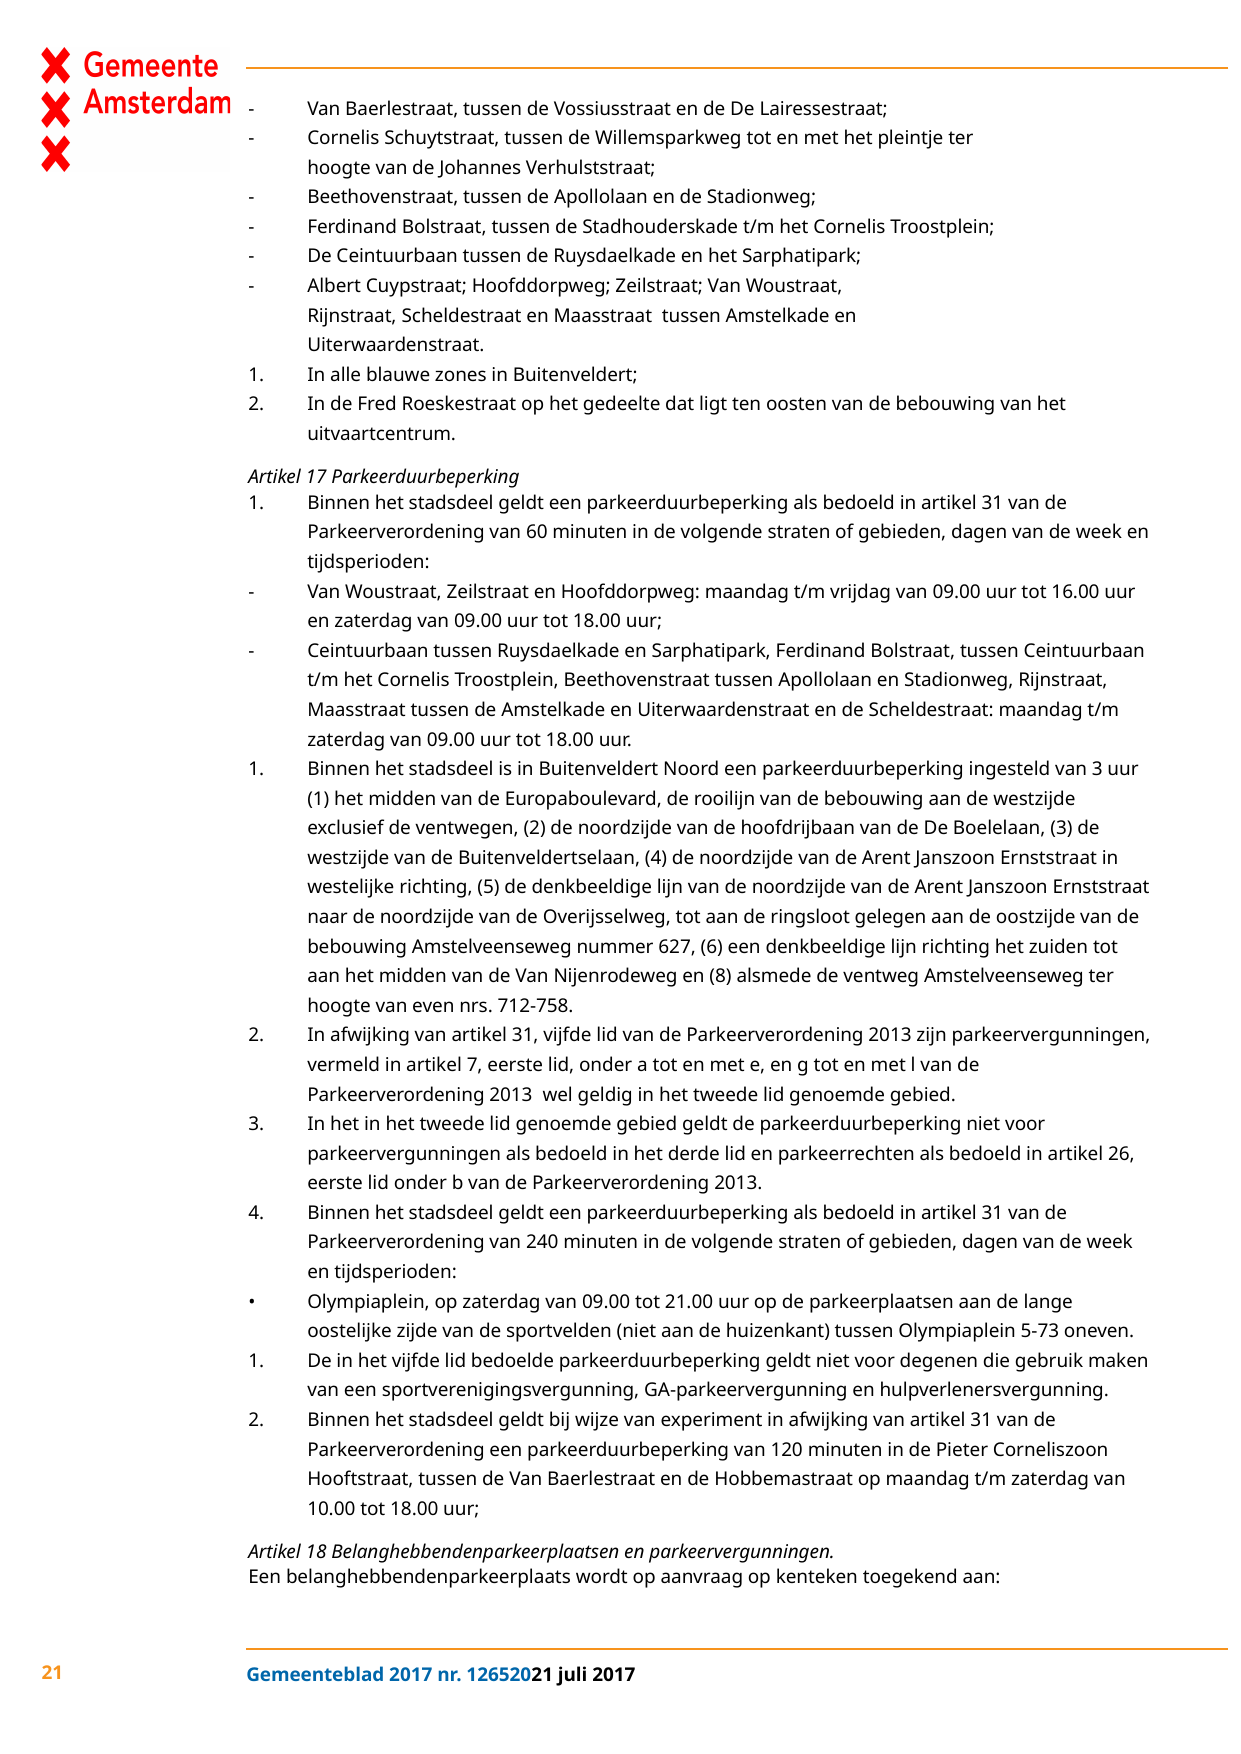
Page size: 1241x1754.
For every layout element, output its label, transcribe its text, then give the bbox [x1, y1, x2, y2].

list Van Woustraat, Zeilstraat en Hoofddorpweg: maandag t/m vrijdag van 09.00 uur tot 16.00 uur en zaterdag van 09.00 uur tot 18.00 uur; [248, 578, 1152, 633]
list Ceintuurbaan tussen Ruysdaelkade en Sarphatipark, Ferdinand Bolstraat, tussen Ceintuurbaan t/m het Cornelis Troostplein, Beethovenstraat tussen Apollolaan en Stadionweg, Rijnstraat, Maasstraat tussen de Amstelkade en Uiterwaardenstraat en de Scheldestraat: maandag t/m zaterdag van 09.00 uur tot 18.00 uur. [248, 637, 1152, 751]
list Cornelis Schuytstraat, tussen de Willemsparkweg tot en met het pleintje ter [248, 124, 1152, 150]
list hoogte van de Johannes Verhulststraat; [248, 154, 1152, 180]
list Beethovenstraat, tussen de Apollolaan en de Stadionweg; [248, 183, 1152, 209]
list In de Fred Roeskestraat op het gedeelte dat ligt ten oosten van de bebouwing van het uitvaartcentrum. [248, 391, 1152, 446]
text Artikel 17 Parkeerduurbeperking [248, 463, 1152, 489]
list Binnen het stadsdeel geldt bij wijze van experiment in afwijking van artikel 31 van de Parkeerverordening een parkeerduurbeperking van 120 minuten in de Pieter Corneliszoon Hooftstraat, tussen de Van Baerlestraat en de Hobbemastraat op maandag t/m zaterdag van 10.00 tot 18.00 uur; [248, 1406, 1152, 1521]
picture [41, 47, 231, 172]
list Binnen het stadsdeel geldt een parkeerduurbeperking als bedoeld in artikel 31 van de Parkeerverordening van 60 minuten in de volgende straten of gebieden, dagen van de week en tijdsperioden: [248, 489, 1152, 574]
list Albert Cuypstraat; Hoofddorpweg; Zeilstraat; Van Woustraat, [248, 272, 1152, 298]
list De in het vijfde lid bedoelde parkeerduurbeperking geldt niet voor degenen die gebruik maken van een sportverenigingsvergunning, GA-parkeervergunning en hulpverlenersvergunning. [248, 1347, 1152, 1402]
list Binnen het stadsdeel is in Buitenveldert Noord een parkeerduurbeperking ingesteld van 3 uur (1) het midden van de Europaboulevard, de rooilijn van de bebouwing aan de westzijde exclusief de ventwegen, (2) de noordzijde van de hoofdrijbaan van de De Boelelaan, (3) de westzijde van de Buitenveldertselaan, (4) de noordzijde van de Arent Janszoon Ernststraat in westelijke richting, (5) de denkbeeldige lijn van de noordzijde van de Arent Janszoon Ernststraat naar de noordzijde van de Overijsselweg, tot aan de ringsloot gelegen aan de oostzijde van de bebouwing Amstelveenseweg nummer 627, (6) een denkbeeldige lijn richting het zuiden tot aan het midden van de Van Nijenrodeweg en (8) alsmede de ventweg Amstelveenseweg ter hoogte van even nrs. 712-758. [248, 755, 1152, 1018]
list Binnen het stadsdeel geldt een parkeerduurbeperking als bedoeld in artikel 31 van de Parkeerverordening van 240 minuten in de volgende straten of gebieden, dagen van de week en tijdsperioden: [248, 1199, 1152, 1284]
list Olympiaplein, op zaterdag van 09.00 tot 21.00 uur op de parkeerplaatsen aan de lange oostelijke zijde van de sportvelden (niet aan de huizenkant) tussen Olympiaplein 5-73 oneven. [248, 1288, 1152, 1343]
list Rijnstraat, Scheldestraat en Maasstraat tussen Amstelkade en [248, 302, 1152, 328]
list In het in het tweede lid genoemde gebied geldt de parkeerduurbeperking niet voor parkeervergunningen als bedoeld in het derde lid en parkeerrechten als bedoeld in artikel 26, eerste lid onder b van de Parkeerverordening 2013. [248, 1110, 1152, 1195]
list In alle blauwe zones in Buitenveldert; [248, 361, 1152, 387]
text Artikel 18 Belanghebbendenparkeerplaatsen en parkeervergunningen. [248, 1538, 1152, 1564]
list Ferdinand Bolstraat, tussen de Stadhouderskade t/m het Cornelis Troostplein; [248, 213, 1152, 239]
list Uiterwaardenstraat. [248, 331, 1152, 357]
text Een belanghebbendenparkeerplaats wordt op aanvraag op kenteken toegekend aan: [248, 1564, 1152, 1589]
list In afwijking van artikel 31, vijfde lid van de Parkeerverordening 2013 zijn parkeervergunningen, vermeld in artikel 7, eerste lid, onder a tot en met e, en g tot en met l van de Parkeerverordening 2013 wel geldig in het tweede lid genoemde gebied. [248, 1022, 1152, 1106]
list De Ceintuurbaan tussen de Ruysdaelkade en het Sarphatipark; [248, 243, 1152, 268]
list Van Baerlestraat, tussen de Vossiusstraat en de De Lairessestraat; [248, 95, 1152, 121]
